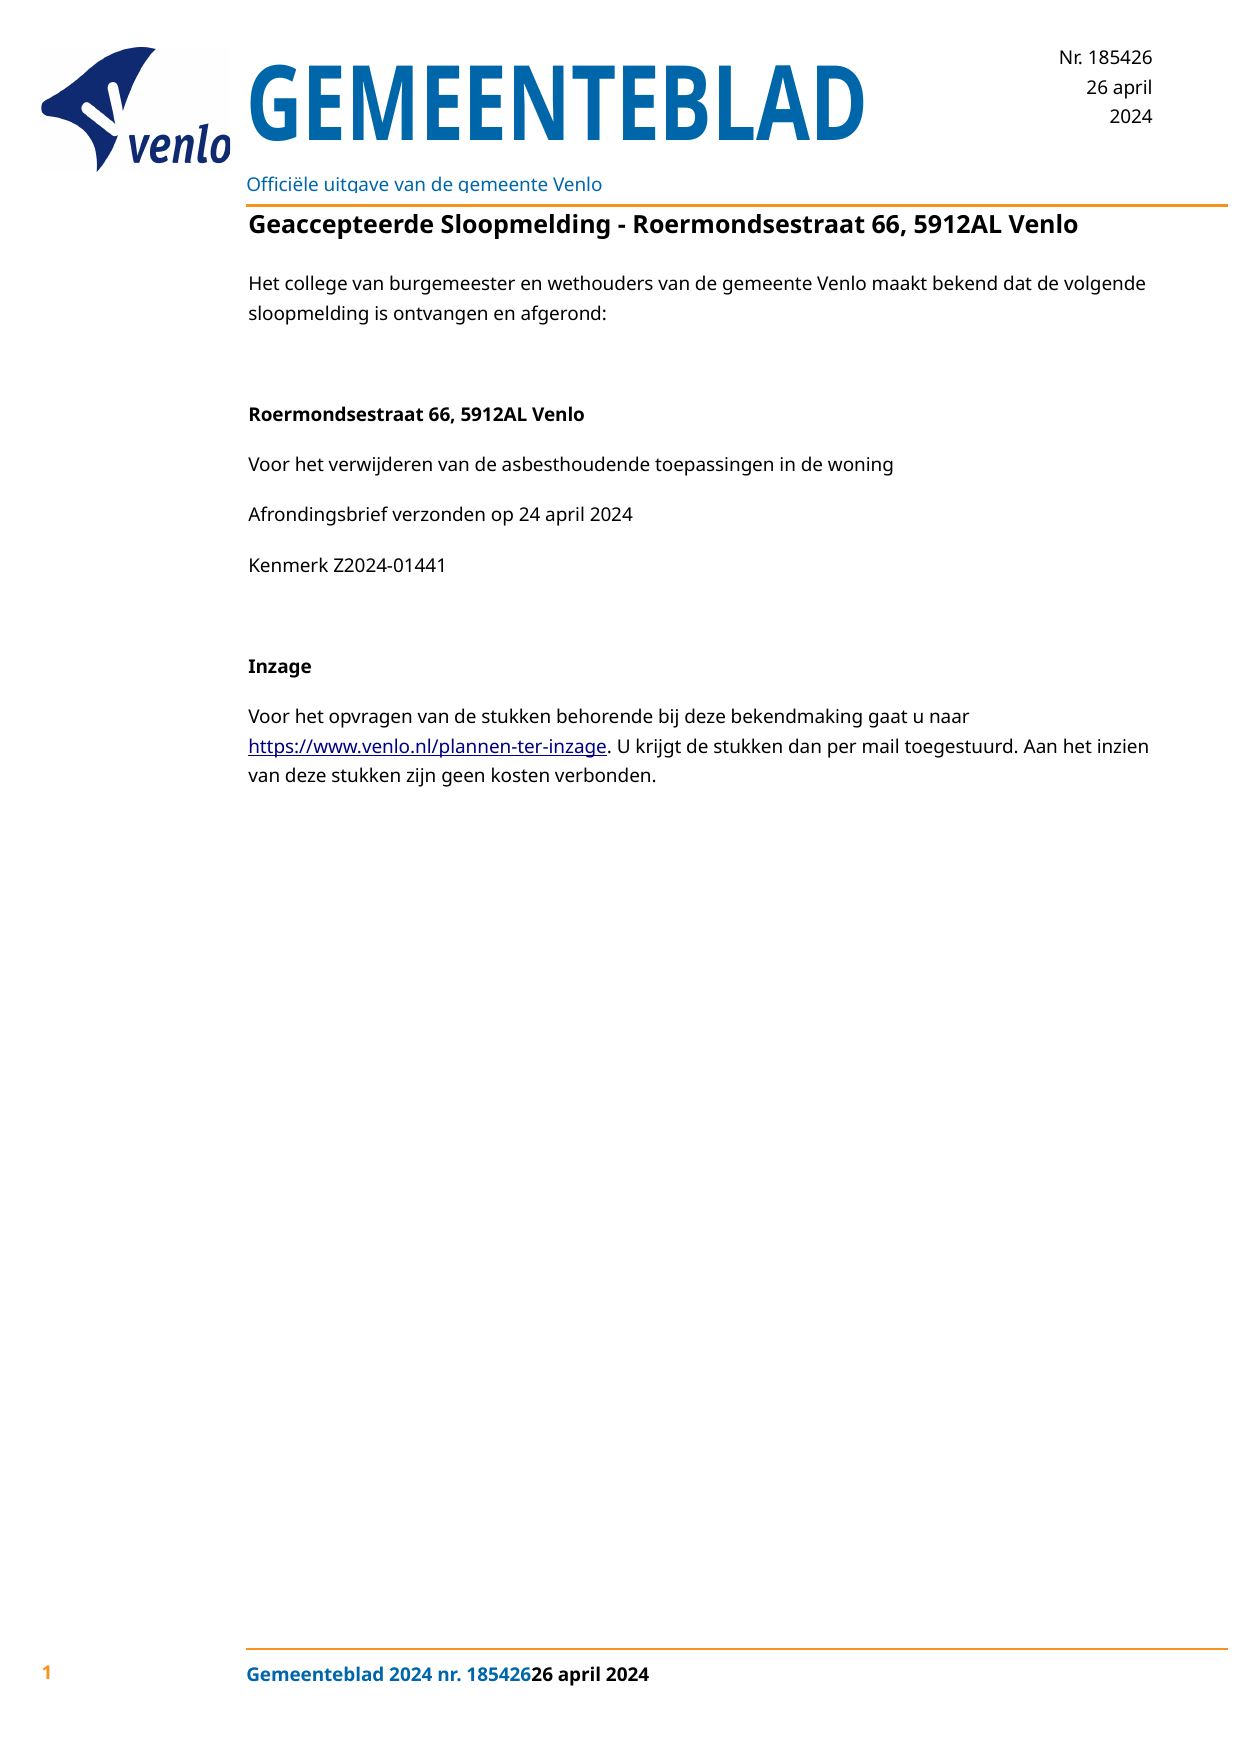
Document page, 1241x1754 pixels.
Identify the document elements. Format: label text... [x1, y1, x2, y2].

text Voor het opvragen van de stukken behorende bij deze bekendmaking gaat u naar https://www.venlo.nl/plannen-ter-inzage. U krijgt de stukken dan per mail toegestuurd. Aan het inzien van deze stukken zijn geen kosten verbonden. [248, 703, 1152, 788]
text Het college van burgemeester en wethouders van de gemeente Venlo maakt bekend dat de volgende sloopmelding is ontvangen en afgerond: [248, 270, 1152, 326]
text Kenmerk Z2024-01441 [248, 552, 1152, 578]
text Afrondingsbrief verzonden op 24 april 2024 [248, 502, 1152, 527]
picture [41, 47, 231, 172]
text Inzage [248, 653, 1152, 678]
text Geaccepteerde Sloopmelding - Roermondsestraat 66, 5912AL Venlo [248, 207, 1152, 241]
text Roermondsestraat 66, 5912AL Venlo [248, 401, 1152, 426]
text Voor het verwijderen van de asbesthoudende toepassingen in de woning [248, 451, 1152, 477]
